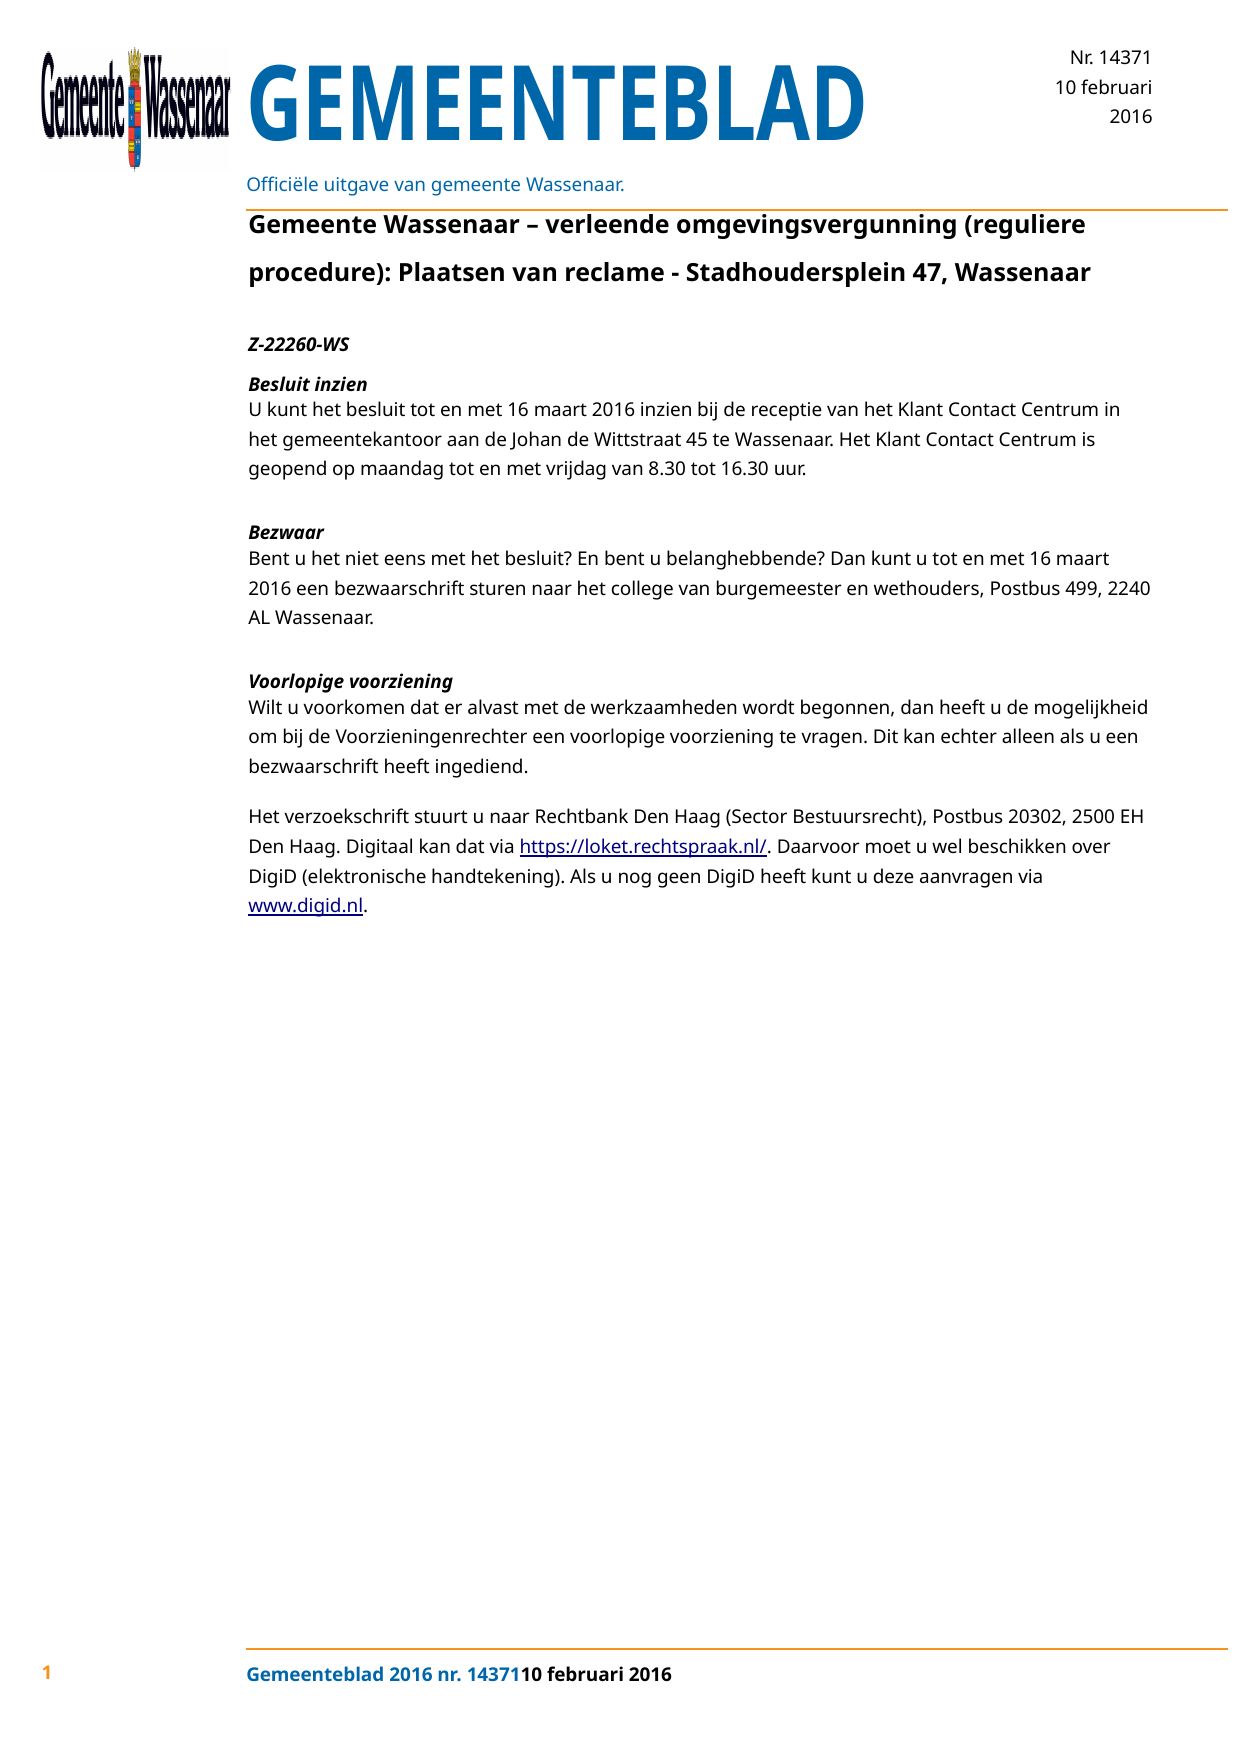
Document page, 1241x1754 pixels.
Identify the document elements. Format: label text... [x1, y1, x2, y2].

text Gemeente Wassenaar – verleende omgevingsvergunning (reguliere procedure): Plaatsen van reclame - Stadhoudersplein 47, Wassenaar [248, 211, 1152, 288]
text Voorlopige voorziening [248, 668, 1152, 694]
text Besluit inzien [248, 371, 1152, 396]
text U kunt het besluit tot en met 16 maart 2016 inzien bij de receptie van het Klant Contact Centrum in het gemeentekantoor aan de Johan de Wittstraat 45 te Wassenaar. Het Klant Contact Centrum is geopend op maandag tot en met vrijdag van 8.30 tot 16.30 uur. [248, 396, 1152, 481]
text Z-22260-WS [248, 331, 1152, 357]
text Bent u het niet eens met het besluit? En bent u belanghebbende? Dan kunt u tot en met 16 maart 2016 een bezwaarschrift sturen naar het college van burgemeester en wethouders, Postbus 499, 2240 AL Wassenaar. [248, 545, 1152, 630]
text Het verzoekschrift stuurt u naar Rechtbank Den Haag (Sector Bestuursrecht), Postbus 20302, 2500 EH Den Haag. Digitaal kan dat via https://loket.rechtspraak.nl/. Daarvoor moet u wel beschikken over DigiD (elektronische handtekening). Als u nog geen DigiD heeft kunt u deze aanvragen via www.digid.nl. [248, 804, 1152, 918]
text Wilt u voorkomen dat er alvast met de werkzaamheden wordt begonnen, dan heeft u de mogelijkheid om bij de Voorzieningenrechter een voorlopige voorziening te vragen. Dit kan echter alleen als u een bezwaarschrift heeft ingediend. [248, 694, 1152, 779]
picture [41, 47, 231, 172]
text Bezwaar [248, 519, 1152, 545]
